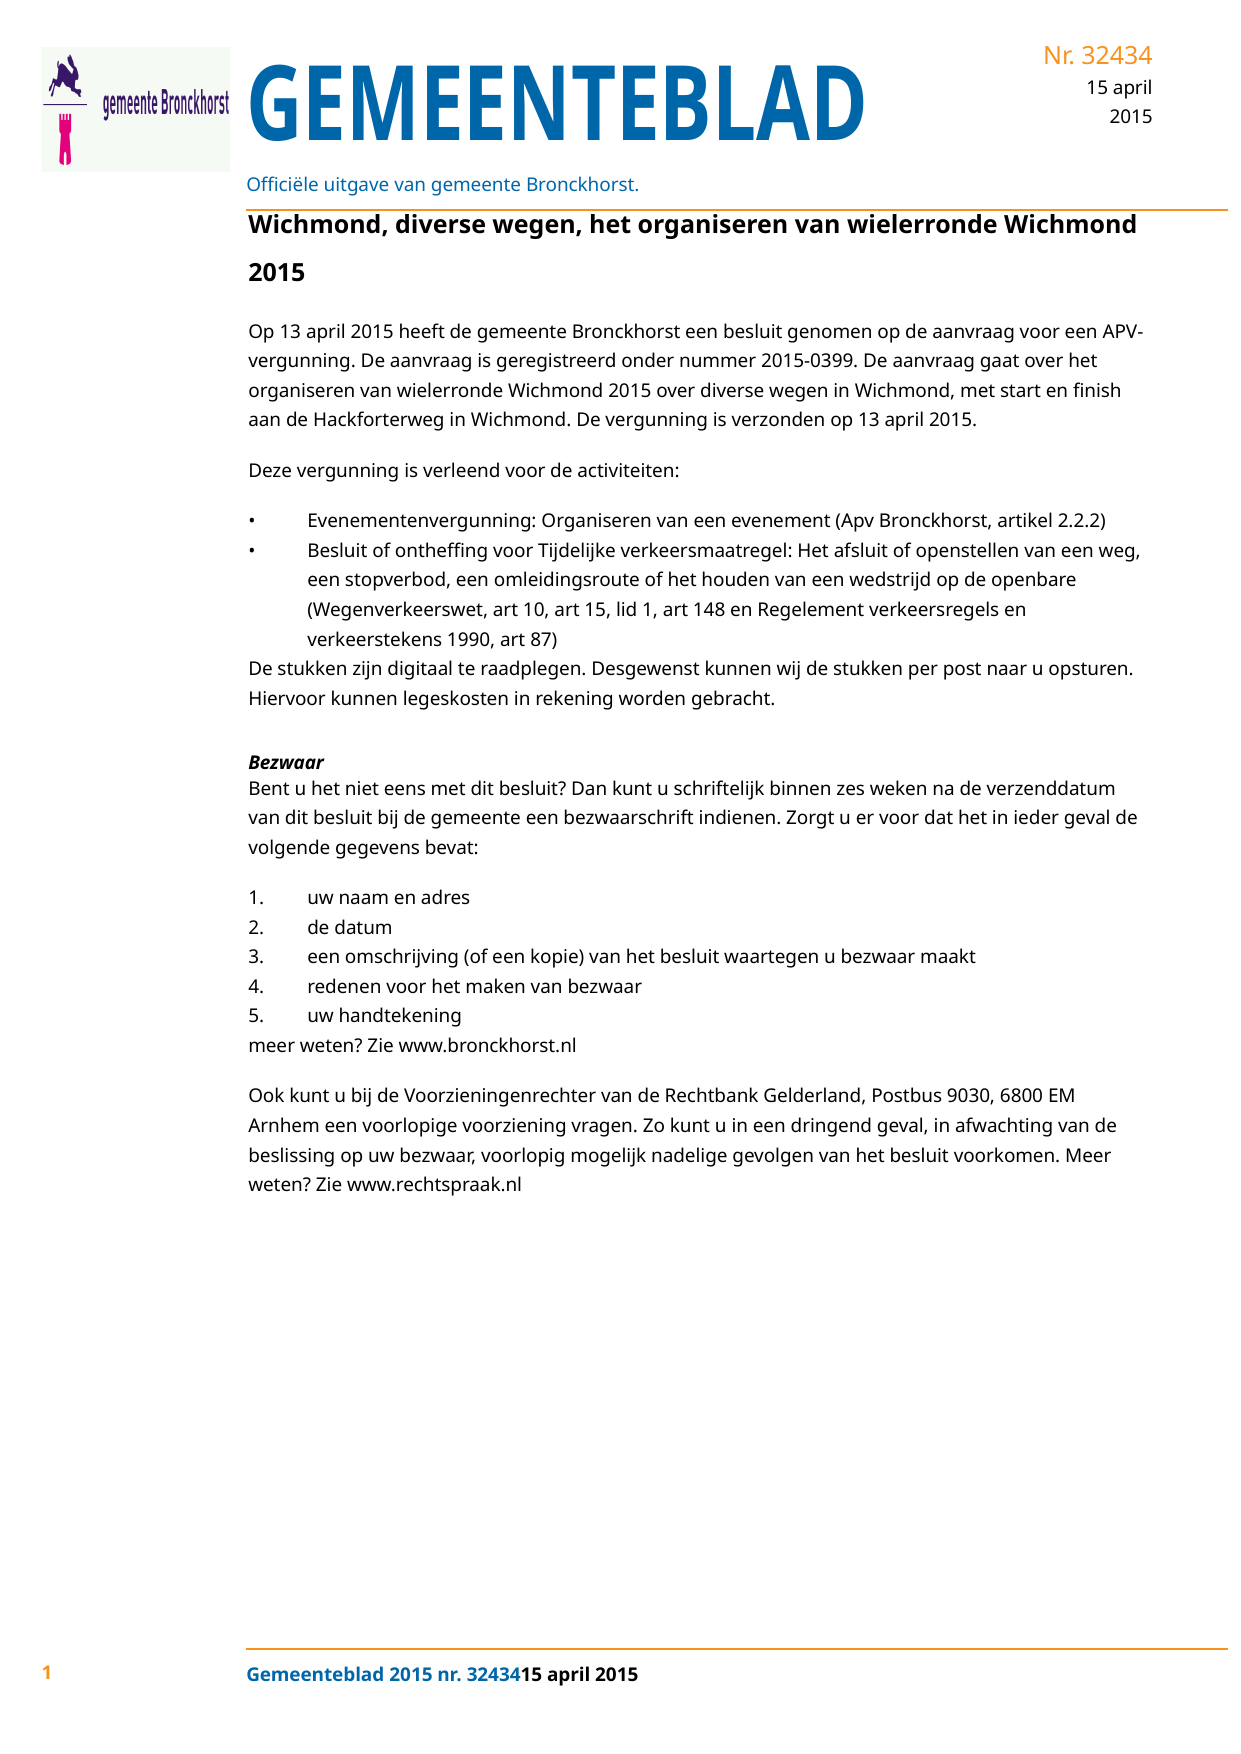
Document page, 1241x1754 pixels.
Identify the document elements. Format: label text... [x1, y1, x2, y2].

text meer weten? Zie www.bronckhorst.nl [248, 1032, 1152, 1058]
text Op 13 april 2015 heeft de gemeente Bronckhorst een besluit genomen op de aanvraag voor een APV-vergunning. De aanvraag is geregistreerd onder nummer 2015-0399. De aanvraag gaat over het organiseren van wielerronde Wichmond 2015 over diverse wegen in Wichmond, met start en finish aan de Hackforterweg in Wichmond. De vergunning is verzonden op 13 april 2015. [248, 318, 1152, 432]
list de datum [248, 914, 1152, 939]
list Evenementenvergunning: Organiseren van een evenement (Apv Bronckhorst, artikel 2.2.2) [248, 507, 1152, 533]
list Besluit of ontheffing voor Tijdelijke verkeersmaatregel: Het afsluit of openstellen van een weg, een stopverbod, een omleidingsroute of het houden van een wedstrijd op de openbare (Wegenverkeerswet, art 10, art 15, lid 1, art 148 en Regelement verkeersregels en verkeerstekens 1990, art 87) [248, 537, 1152, 652]
text De stukken zijn digitaal te raadplegen. Desgewenst kunnen wij de stukken per post naar u opsturen. Hiervoor kunnen legeskosten in rekening worden gebracht. [248, 655, 1152, 711]
text Ook kunt u bij de Voorzieningenrechter van de Rechtbank Gelderland, Postbus 9030, 6800 EM Arnhem een voorlopige voorziening vragen. Zo kunt u in een dringend geval, in afwachting van de beslissing op uw bezwaar, voorlopig mogelijk nadelige gevolgen van het besluit voorkomen. Meer weten? Zie www.rechtspraak.nl [248, 1083, 1152, 1197]
text Deze vergunning is verleend voor de activiteiten: [248, 457, 1152, 483]
list uw naam en adres [248, 884, 1152, 910]
picture [41, 47, 231, 172]
list een omschrijving (of een kopie) van het besluit waartegen u bezwaar maakt [248, 943, 1152, 969]
text Wichmond, diverse wegen, het organiseren van wielerronde Wichmond 2015 [248, 211, 1152, 288]
text Bezwaar [248, 749, 1152, 775]
list uw handtekening [248, 1003, 1152, 1028]
list redenen voor het maken van bezwaar [248, 973, 1152, 999]
text Bent u het niet eens met dit besluit? Dan kunt u schriftelijk binnen zes weken na de verzenddatum van dit besluit bij de gemeente een bezwaarschrift indienen. Zorgt u er voor dat het in ieder geval de volgende gegevens bevat: [248, 775, 1152, 859]
